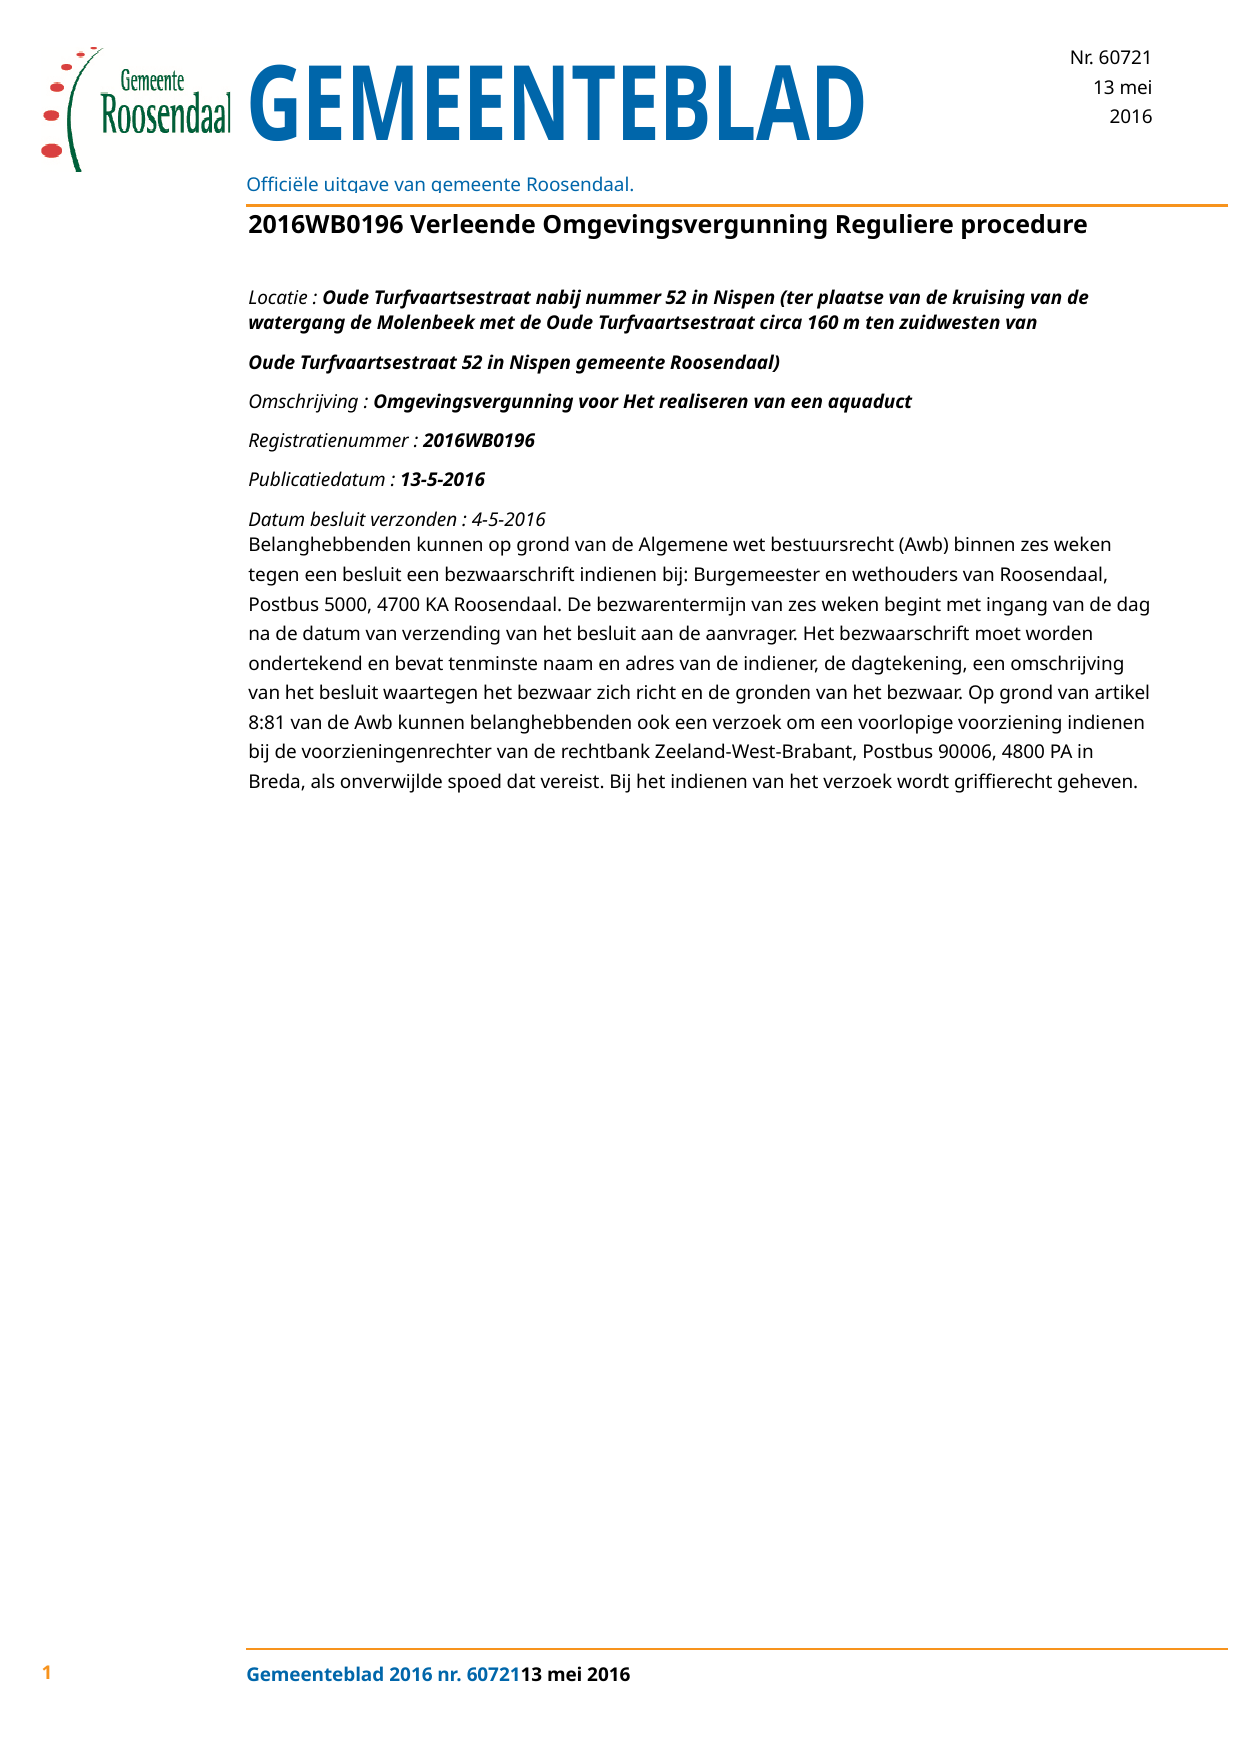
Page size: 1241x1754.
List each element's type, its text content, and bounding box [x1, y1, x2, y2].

text Registratienummer : 2016WB0196 [248, 427, 1152, 453]
text Datum besluit verzonden : 4-5-2016 [248, 506, 1152, 532]
text Oude Turfvaartsestraat 52 in Nispen gemeente Roosendaal) [248, 349, 1152, 374]
picture [41, 47, 231, 172]
text Publicatiedatum : 13-5-2016 [248, 467, 1152, 492]
text Omschrijving : Omgevingsvergunning voor Het realiseren van een aquaduct [248, 388, 1152, 414]
text Belanghebbenden kunnen op grond van de Algemene wet bestuursrecht (Awb) binnen zes weken tegen een besluit een bezwaarschrift indienen bij: Burgemeester en wethouders van Roosendaal, Postbus 5000, 4700 KA Roosendaal. De bezwarentermijn van zes weken begint met ingang van de dag na de datum van verzending van het besluit aan de aanvrager. Het bezwaarschrift moet worden ondertekend en bevat tenminste naam en adres van de indiener, de dagtekening, een omschrijving van het besluit waartegen het bezwaar zich richt en de gronden van het bezwaar. Op grond van artikel 8:81 van de Awb kunnen belanghebbenden ook een verzoek om een voorlopige voorziening indienen bij de voorzieningenrechter van de rechtbank Zeeland-West-Brabant, Postbus 90006, 4800 PA in Breda, als onverwijlde spoed dat vereist. Bij het indienen van het verzoek wordt griffierecht geheven. [248, 532, 1152, 794]
text Locatie : Oude Turfvaartsestraat nabij nummer 52 in Nispen (ter plaatse van de kruising van de watergang de Molenbeek met de Oude Turfvaartsestraat circa 160 m ten zuidwesten van [248, 284, 1152, 335]
text 2016WB0196 Verleende Omgevingsvergunning Reguliere procedure [248, 207, 1152, 241]
